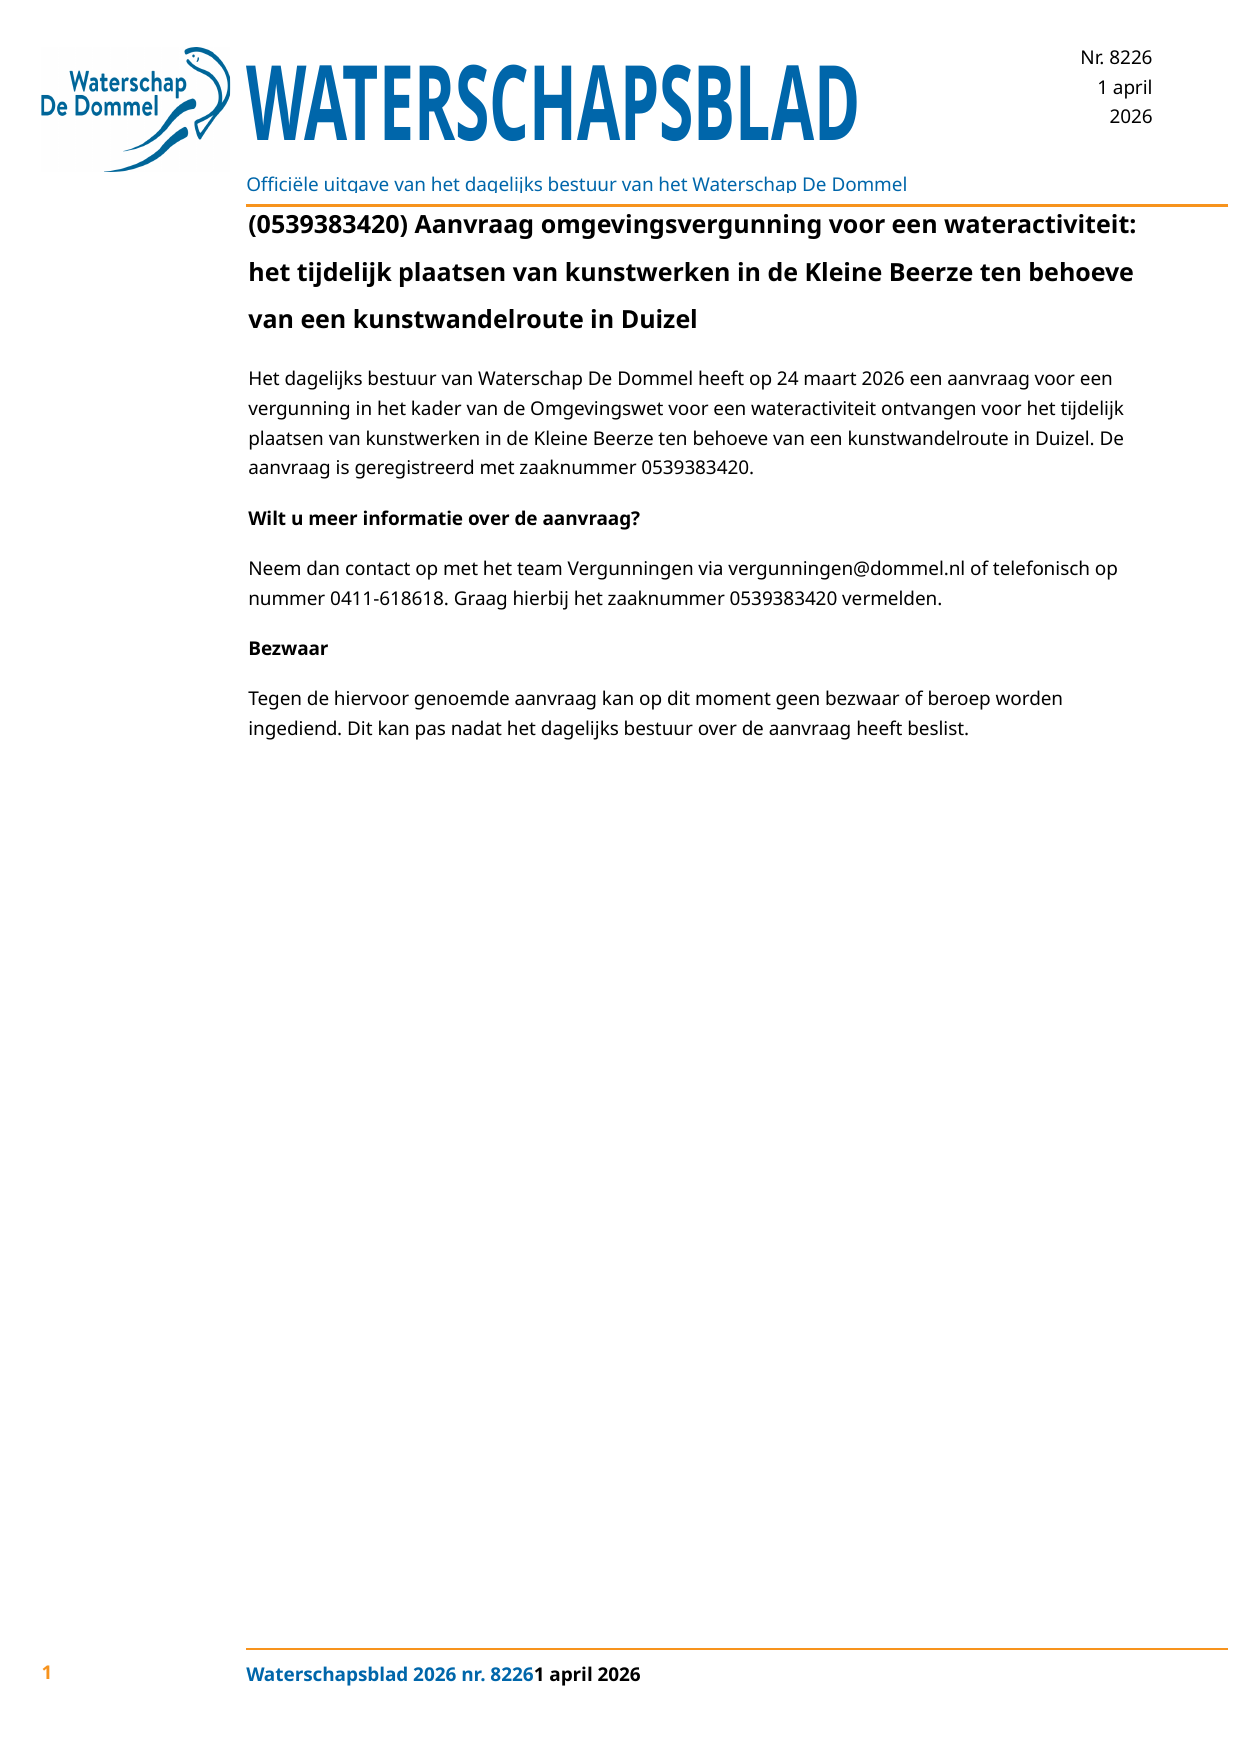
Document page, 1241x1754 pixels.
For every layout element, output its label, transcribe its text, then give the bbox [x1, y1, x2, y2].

picture [41, 47, 231, 172]
picture [198, 118, 210, 131]
text Wilt u meer informatie over de aanvraag? [248, 505, 1152, 530]
picture [204, 47, 231, 76]
text Neem dan contact op met het team Vergunningen via vergunningen@dommel.nl of telefonisch op nummer 0411-618618. Graag hierbij het zaaknummer 0539383420 vermelden. [248, 555, 1152, 610]
text Bezwaar [248, 635, 1152, 661]
picture [45, 99, 51, 111]
text Tegen de hiervoor genoemde aanvraag kan op dit moment geen bezwaar of beroep worden ingediend. Dit kan pas nadat het dagelijks bestuur over de aanvraag heeft beslist. [248, 686, 1152, 741]
text (0539383420) Aanvraag omgevingsvergunning voor een wateractiviteit: het tijdelijk plaatsen van kunstwerken in de Kleine Beerze ten behoeve van een kunstwandelroute in Duizel [248, 207, 1152, 336]
text Het dagelijks bestuur van Waterschap De Dommel heeft op 24 maart 2026 een aanvraag voor een vergunning in het kader van de Omgevingswet voor een wateractiviteit ontvangen voor het tijdelijk plaatsen van kunstwerken in de Kleine Beerze ten behoeve van een kunstwandelroute in Duizel. De aanvraag is geregistreerd met zaaknummer 0539383420. [248, 366, 1152, 480]
